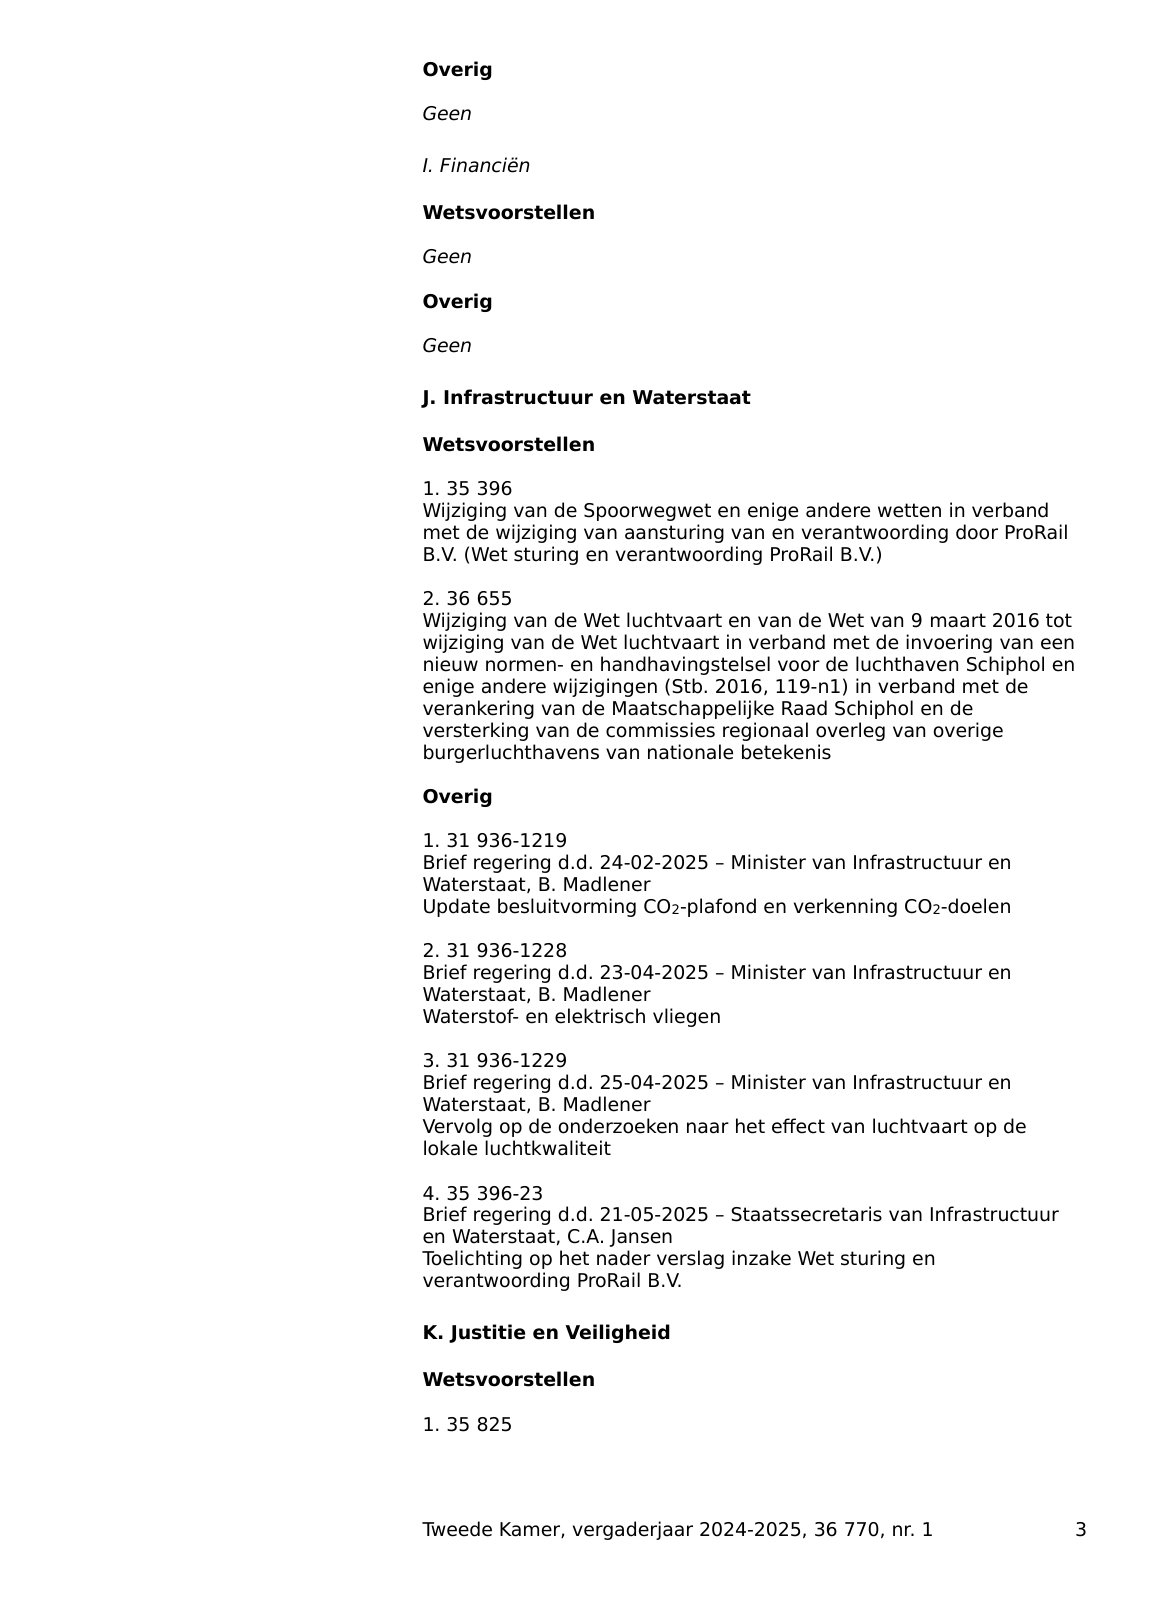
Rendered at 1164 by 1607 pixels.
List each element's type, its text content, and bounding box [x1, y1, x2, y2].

text Toelichting op het nader verslag inzake Wet sturing en verantwoording ProRail B.V. [422, 1248, 1087, 1292]
text Update besluitvorming CO2-plafond en verkenning CO2-doelen [422, 896, 1087, 918]
text 1. 35 825 [422, 1413, 1087, 1435]
text Waterstof- en elektrisch vliegen [422, 1006, 1087, 1028]
subtitle Overig [422, 59, 1087, 81]
subtitle Wetsvoorstellen [422, 434, 1087, 456]
text 2. 31 936-1228 [422, 940, 1087, 962]
text Brief regering d.d. 23-04-2025 – Minister van Infrastructuur en Waterstaat, B. Madlener [422, 962, 1087, 1006]
text Wijziging van de Spoorwegwet en enige andere wetten in verband met de wijziging van aansturing van en verantwoording door ProRail B.V. (Wet sturing en verantwoording ProRail B.V.) [422, 500, 1087, 566]
text Brief regering d.d. 21-05-2025 – Staatssecretaris van Infrastructuur en Waterstaat, C.A. Jansen [422, 1204, 1087, 1248]
text Brief regering d.d. 25-04-2025 – Minister van Infrastructuur en Waterstaat, B. Madlener [422, 1072, 1087, 1116]
subtitle I. Financiën [422, 155, 1087, 177]
text 3. 31 936-1229 [422, 1050, 1087, 1072]
subtitle K. Justitie en Veiligheid [422, 1322, 1087, 1344]
text Geen [422, 335, 1087, 357]
text Geen [422, 103, 1087, 125]
subtitle Wetsvoorstellen [422, 1369, 1087, 1391]
text Brief regering d.d. 24-02-2025 – Minister van Infrastructuur en Waterstaat, B. Madlener [422, 852, 1087, 896]
subtitle Overig [422, 291, 1087, 312]
text 1. 31 936-1219 [422, 830, 1087, 852]
text 1. 35 396 [422, 478, 1087, 500]
text Wijziging van de Wet luchtvaart en van de Wet van 9 maart 2016 tot wijziging van de Wet luchtvaart in verband met de invoering van een nieuw normen- en handhavingstelsel voor de luchthaven Schiphol en enige andere wijzigingen (Stb. 2016, 119-n1) in verband met de verankering van de Maatschappelijke Raad Schiphol en de versterking van de commissies regionaal overleg van overige burgerluchthavens van nationale betekenis [422, 610, 1087, 764]
subtitle Wetsvoorstellen [422, 202, 1087, 224]
text 2. 36 655 [422, 588, 1087, 610]
text Vervolg op de onderzoeken naar het effect van luchtvaart op de lokale luchtkwaliteit [422, 1116, 1087, 1160]
text Geen [422, 246, 1087, 268]
subtitle Overig [422, 786, 1087, 808]
subtitle J. Infrastructuur en Waterstaat [422, 387, 1087, 409]
text 4. 35 396-23 [422, 1182, 1087, 1204]
